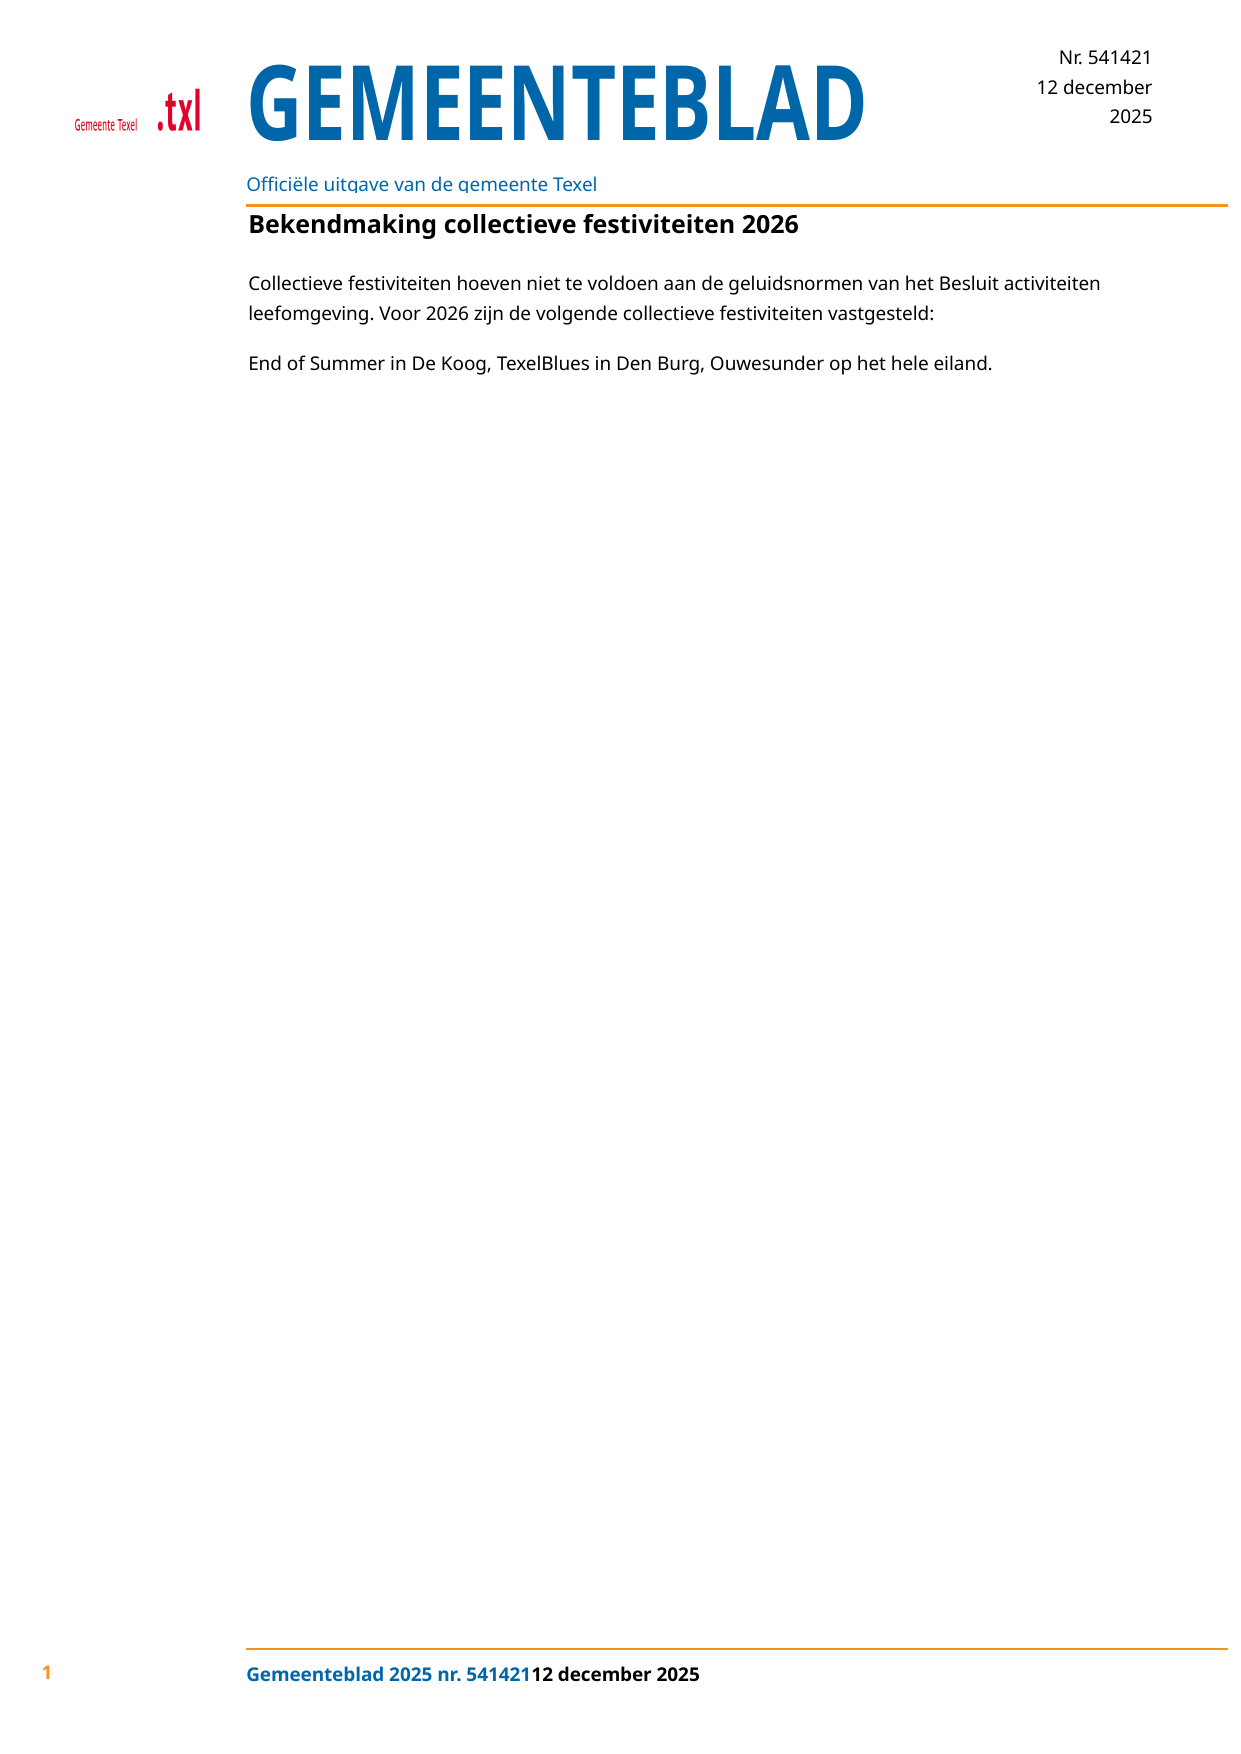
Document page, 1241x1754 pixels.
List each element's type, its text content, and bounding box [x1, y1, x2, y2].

text End of Summer in De Koog, TexelBlues in Den Burg, Ouwesunder op het hele eiland. [248, 350, 1152, 376]
text Collectieve festiviteiten hoeven niet te voldoen aan de geluidsnormen van het Besluit activiteiten leefomgeving. Voor 2026 zijn de volgende collectieve festiviteiten vastgesteld: [248, 270, 1152, 326]
text Bekendmaking collectieve festiviteiten 2026 [248, 207, 1152, 241]
picture [41, 47, 231, 172]
